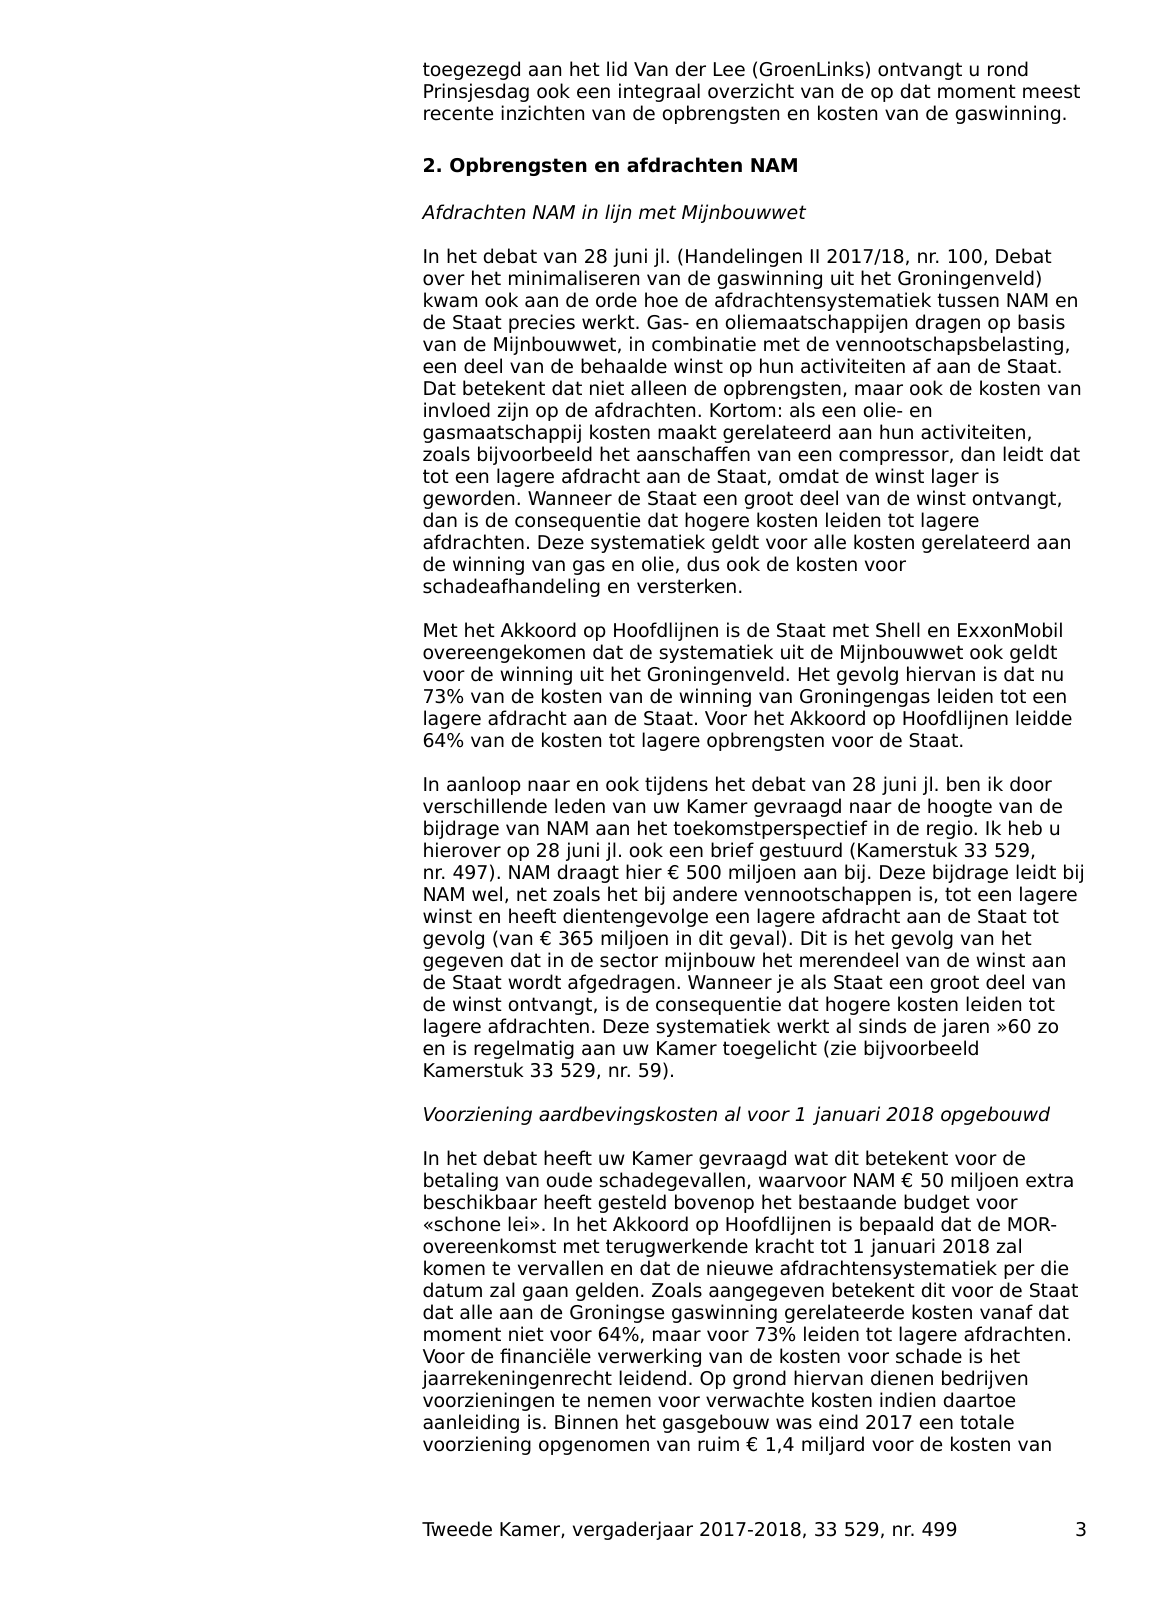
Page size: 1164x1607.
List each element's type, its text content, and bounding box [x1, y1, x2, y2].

text In het debat heeft uw Kamer gevraagd wat dit betekent voor de betaling van oude schadegevallen, waarvoor NAM € 50 miljoen extra beschikbaar heeft gesteld bovenop het bestaande budget voor «schone lei». In het Akkoord op Hoofdlijnen is bepaald dat de MOR-overeenkomst met terugwerkende kracht tot 1 januari 2018 zal komen te vervallen en dat de nieuwe afdrachtensystematiek per die datum zal gaan gelden. Zoals aangegeven betekent dit voor de Staat dat alle aan de Groningse gaswinning gerelateerde kosten vanaf dat moment niet voor 64%, maar voor 73% leiden tot lagere afdrachten. Voor de financiële verwerking van de kosten voor schade is het jaarrekeningenrecht leidend. Op grond hiervan dienen bedrijven voorzieningen te nemen voor verwachte kosten indien daartoe aanleiding is. Binnen het gasgebouw was eind 2017 een totale voorziening opgenomen van ruim € 1,4 miljard voor de kosten van [422, 1148, 1087, 1456]
subtitle Afdrachten NAM in lijn met Mijnbouwwet [422, 202, 1087, 224]
text toegezegd aan het lid Van der Lee (GroenLinks) ontvangt u rond Prinsjesdag ook een integraal overzicht van de op dat moment meest recente inzichten van de opbrengsten en kosten van de gaswinning. [422, 59, 1087, 125]
subtitle Voorziening aardbevingskosten al voor 1 januari 2018 opgebouwd [422, 1104, 1087, 1126]
text In aanloop naar en ook tijdens het debat van 28 juni jl. ben ik door verschillende leden van uw Kamer gevraagd naar de hoogte van de bijdrage van NAM aan het toekomstperspectief in de regio. Ik heb u hierover op 28 juni jl. ook een brief gestuurd (Kamerstuk 33 529, nr. 497). NAM draagt hier € 500 miljoen aan bij. Deze bijdrage leidt bij NAM wel, net zoals het bij andere vennootschappen is, tot een lagere winst en heeft dientengevolge een lagere afdracht aan de Staat tot gevolg (van € 365 miljoen in dit geval). Dit is het gevolg van het gegeven dat in de sector mijnbouw het merendeel van de winst aan de Staat wordt afgedragen. Wanneer je als Staat een groot deel van de winst ontvangt, is de consequentie dat hogere kosten leiden tot lagere afdrachten. Deze systematiek werkt al sinds de jaren »60 zo en is regelmatig aan uw Kamer toegelicht (zie bijvoorbeeld Kamerstuk 33 529, nr. 59). [422, 774, 1087, 1082]
text In het debat van 28 juni jl. (Handelingen II 2017/18, nr. 100, Debat over het minimaliseren van de gaswinning uit het Groningenveld) kwam ook aan de orde hoe de afdrachtensystematiek tussen NAM en de Staat precies werkt. Gas- en oliemaatschappijen dragen op basis van de Mijnbouwwet, in combinatie met de vennootschapsbelasting, een deel van de behaalde winst op hun activiteiten af aan de Staat. Dat betekent dat niet alleen de opbrengsten, maar ook de kosten van invloed zijn op de afdrachten. Kortom: als een olie- en gasmaatschappij kosten maakt gerelateerd aan hun activiteiten, zoals bijvoorbeeld het aanschaffen van een compressor, dan leidt dat tot een lagere afdracht aan de Staat, omdat de winst lager is geworden. Wanneer de Staat een groot deel van de winst ontvangt, dan is de consequentie dat hogere kosten leiden tot lagere afdrachten. Deze systematiek geldt voor alle kosten gerelateerd aan de winning van gas en olie, dus ook de kosten voor schadeafhandeling en versterken. [422, 246, 1087, 598]
text Met het Akkoord op Hoofdlijnen is de Staat met Shell en ExxonMobil overeengekomen dat de systematiek uit de Mijnbouwwet ook geldt voor de winning uit het Groningenveld. Het gevolg hiervan is dat nu 73% van de kosten van de winning van Groningengas leiden tot een lagere afdracht aan de Staat. Voor het Akkoord op Hoofdlijnen leidde 64% van de kosten tot lagere opbrengsten voor de Staat. [422, 620, 1087, 752]
subtitle 2. Opbrengsten en afdrachten NAM [422, 155, 1087, 177]
